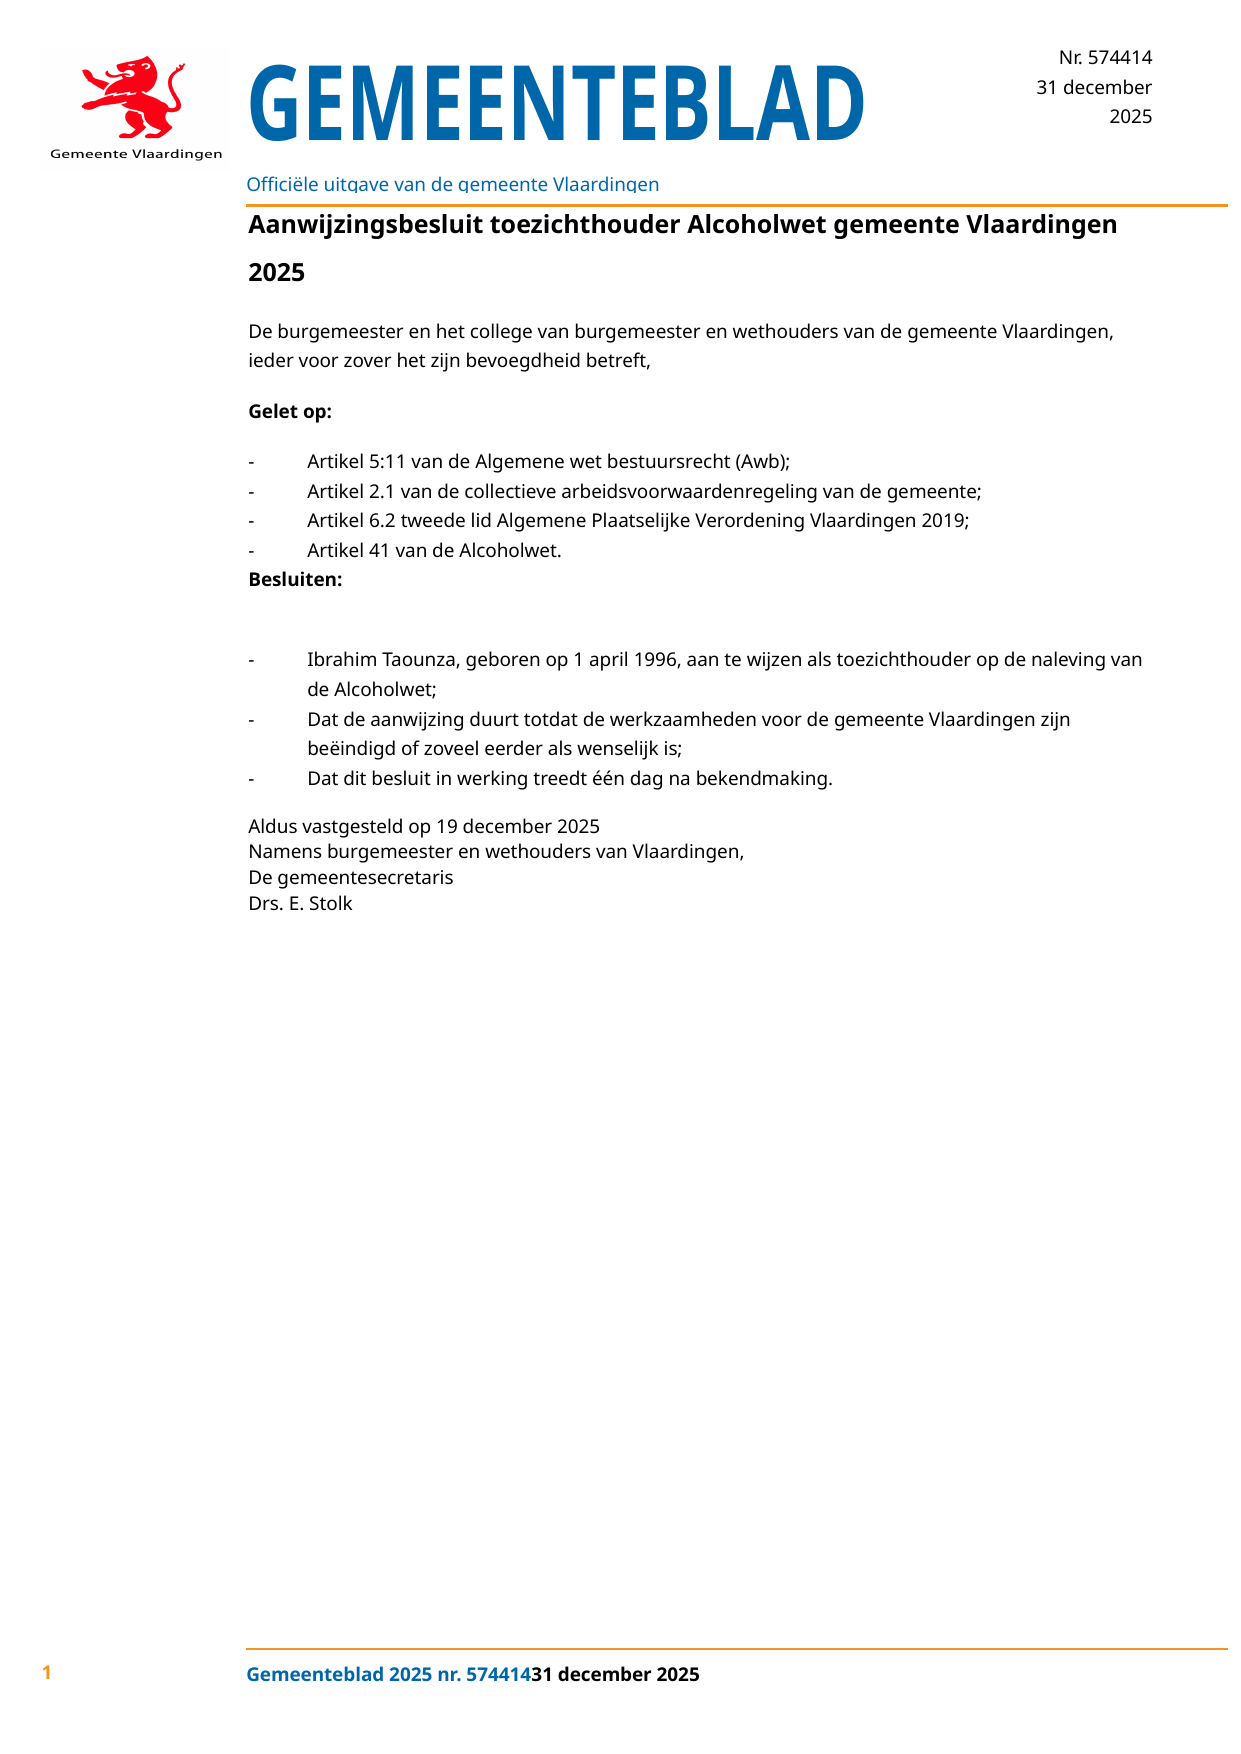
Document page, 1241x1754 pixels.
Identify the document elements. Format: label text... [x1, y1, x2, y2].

text Namens burgemeester en wethouders van Vlaardingen, [248, 838, 1152, 864]
text Gelet op: [248, 398, 1152, 424]
list Artikel 5:11 van de Algemene wet bestuursrecht (Awb); [248, 448, 1152, 474]
text Drs. E. Stolk [248, 890, 1152, 916]
text Aanwijzingsbesluit toezichthouder Alcoholwet gemeente Vlaardingen 2025 [248, 207, 1152, 288]
list Dat de aanwijzing duurt totdat de werkzaamheden voor de gemeente Vlaardingen zijn beëindigd of zoveel eerder als wenselijk is; [248, 706, 1152, 761]
list Ibrahim Taounza, geboren op 1 april 1996, aan te wijzen als toezichthouder op de naleving van de Alcoholwet; [248, 647, 1152, 702]
text De burgemeester en het college van burgemeester en wethouders van de gemeente Vlaardingen, ieder voor zover het zijn bevoegdheid betreft, [248, 318, 1152, 373]
text Aldus vastgesteld op 19 december 2025 [248, 813, 1152, 838]
text Besluiten: [248, 567, 1152, 592]
list Artikel 2.1 van de collectieve arbeidsvoorwaardenregeling van de gemeente; [248, 478, 1152, 504]
list Artikel 6.2 tweede lid Algemene Plaatselijke Verordening Vlaardingen 2019; [248, 507, 1152, 533]
list Artikel 41 van de Alcoholwet. [248, 537, 1152, 563]
picture [41, 47, 231, 172]
list Dat dit besluit in werking treedt één dag na bekendmaking. [248, 765, 1152, 791]
text De gemeentesecretaris [248, 864, 1152, 890]
